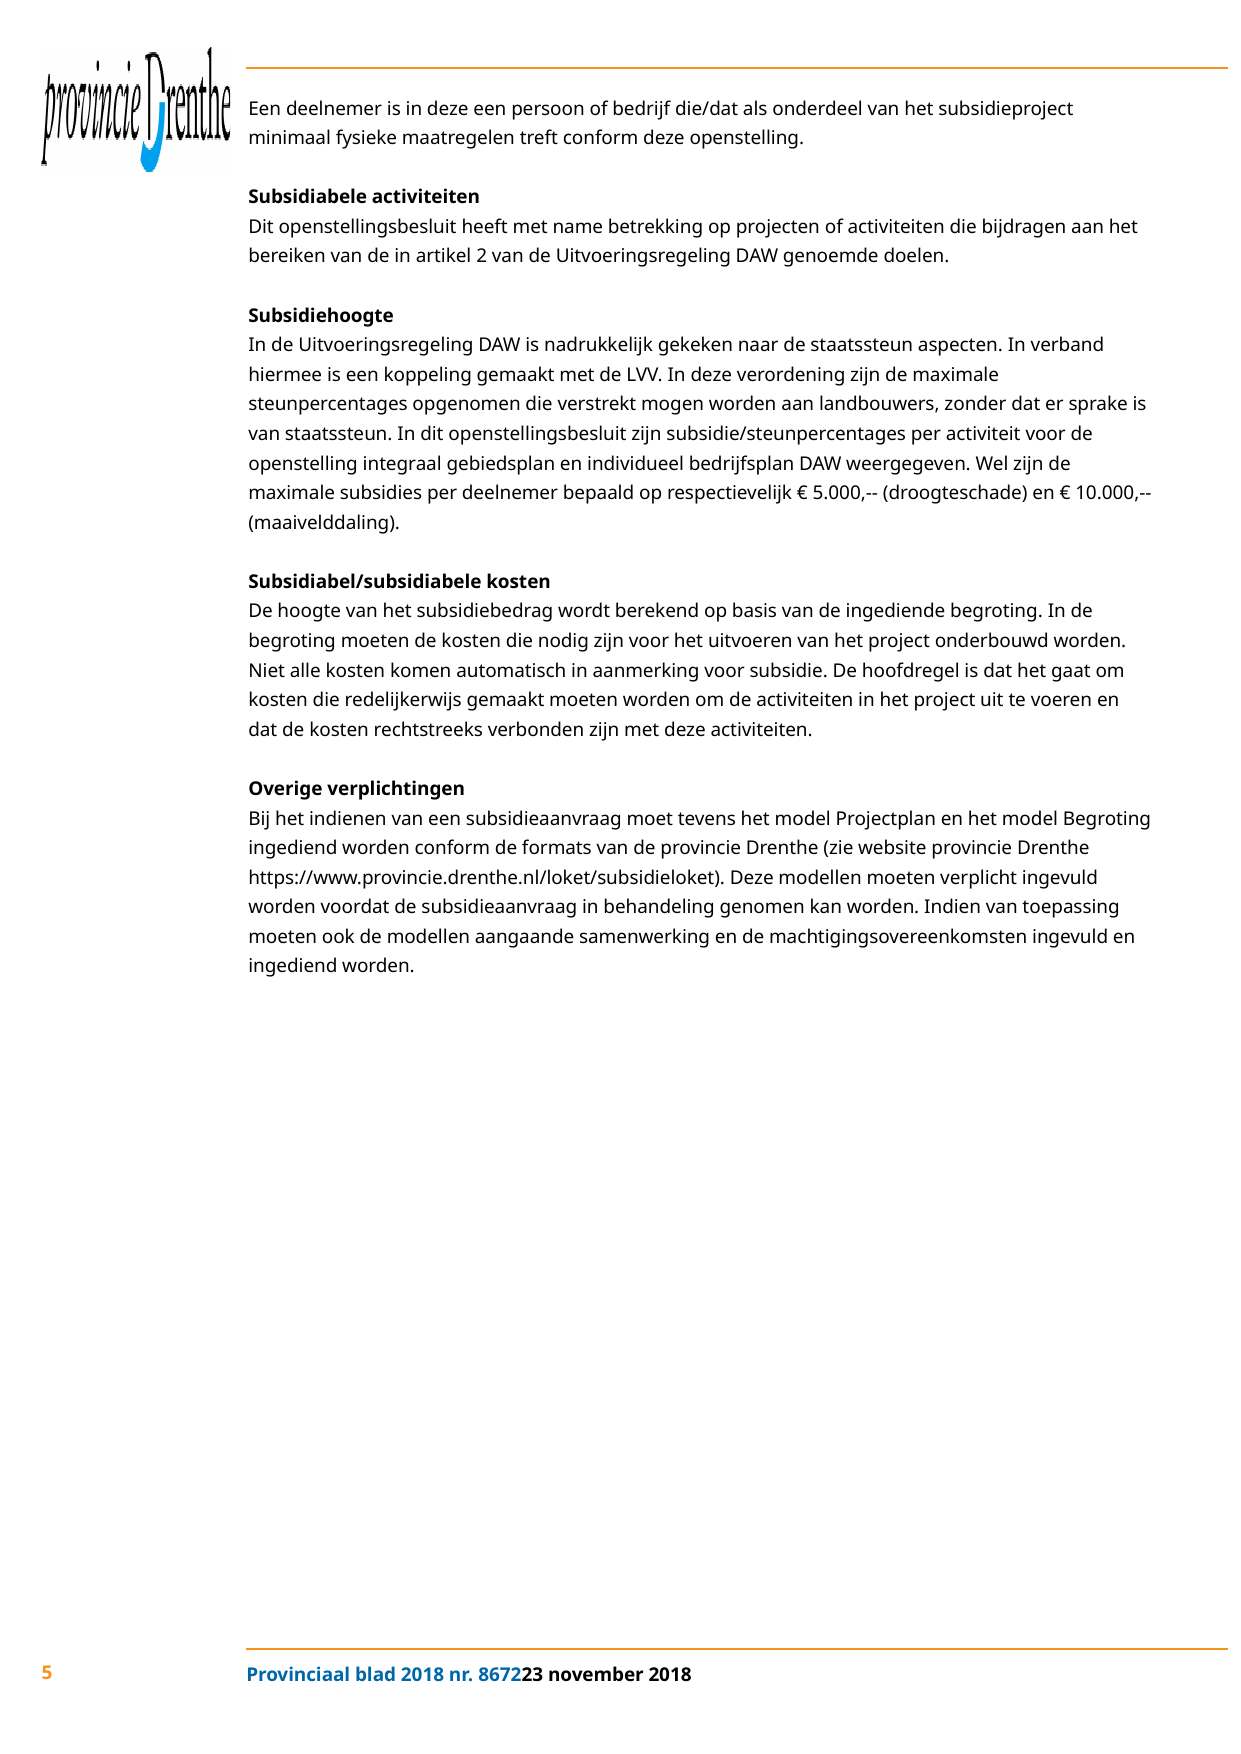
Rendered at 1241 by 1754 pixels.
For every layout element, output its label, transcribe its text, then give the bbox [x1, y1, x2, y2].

text Een deelnemer is in deze een persoon of bedrijf die/dat als onderdeel van het subsidieproject minimaal fysieke maatregelen treft conform deze openstelling. [248, 95, 1152, 150]
text Subsidiabele activiteiten [248, 183, 1152, 209]
picture [41, 47, 231, 172]
text De hoogte van het subsidiebedrag wordt berekend op basis van de ingediende begroting. In de begroting moeten de kosten die nodig zijn voor het uitvoeren van het project onderbouwd worden. Niet alle kosten komen automatisch in aanmerking voor subsidie. De hoofdregel is dat het gaat om kosten die redelijkerwijs gemaakt moeten worden om de activiteiten in het project uit te voeren en dat de kosten rechtstreeks verbonden zijn met deze activiteiten. [248, 598, 1152, 742]
text Subsidiabel/subsidiabele kosten [248, 568, 1152, 594]
text Subsidiehoogte [248, 302, 1152, 328]
text Bij het indienen van een subsidieaanvraag moet tevens het model Projectplan en het model Begroting ingediend worden conform de formats van de provincie Drenthe (zie website provincie Drenthe https://www.provincie.drenthe.nl/loket/subsidieloket). Deze modellen moeten verplicht ingevuld worden voordat de subsidieaanvraag in behandeling genomen kan worden. Indien van toepassing moeten ook de modellen aangaande samenwerking en de machtigingsovereenkomsten ingevuld en ingediend worden. [248, 805, 1152, 978]
text Dit openstellingsbesluit heeft met name betrekking op projecten of activiteiten die bijdragen aan het bereiken van de in artikel 2 van de Uitvoeringsregeling DAW genoemde doelen. [248, 213, 1152, 268]
text In de Uitvoeringsregeling DAW is nadrukkelijk gekeken naar de staatssteun aspecten. In verband hiermee is een koppeling gemaakt met de LVV. In deze verordening zijn de maximale steunpercentages opgenomen die verstrekt mogen worden aan landbouwers, zonder dat er sprake is van staatssteun. In dit openstellingsbesluit zijn subsidie/steunpercentages per activiteit voor de openstelling integraal gebiedsplan en individueel bedrijfsplan DAW weergegeven. Wel zijn de maximale subsidies per deelnemer bepaald op respectievelijk € 5.000,-- (droogteschade) en € 10.000,-- (maaivelddaling). [248, 331, 1152, 535]
text Overige verplichtingen [248, 775, 1152, 801]
